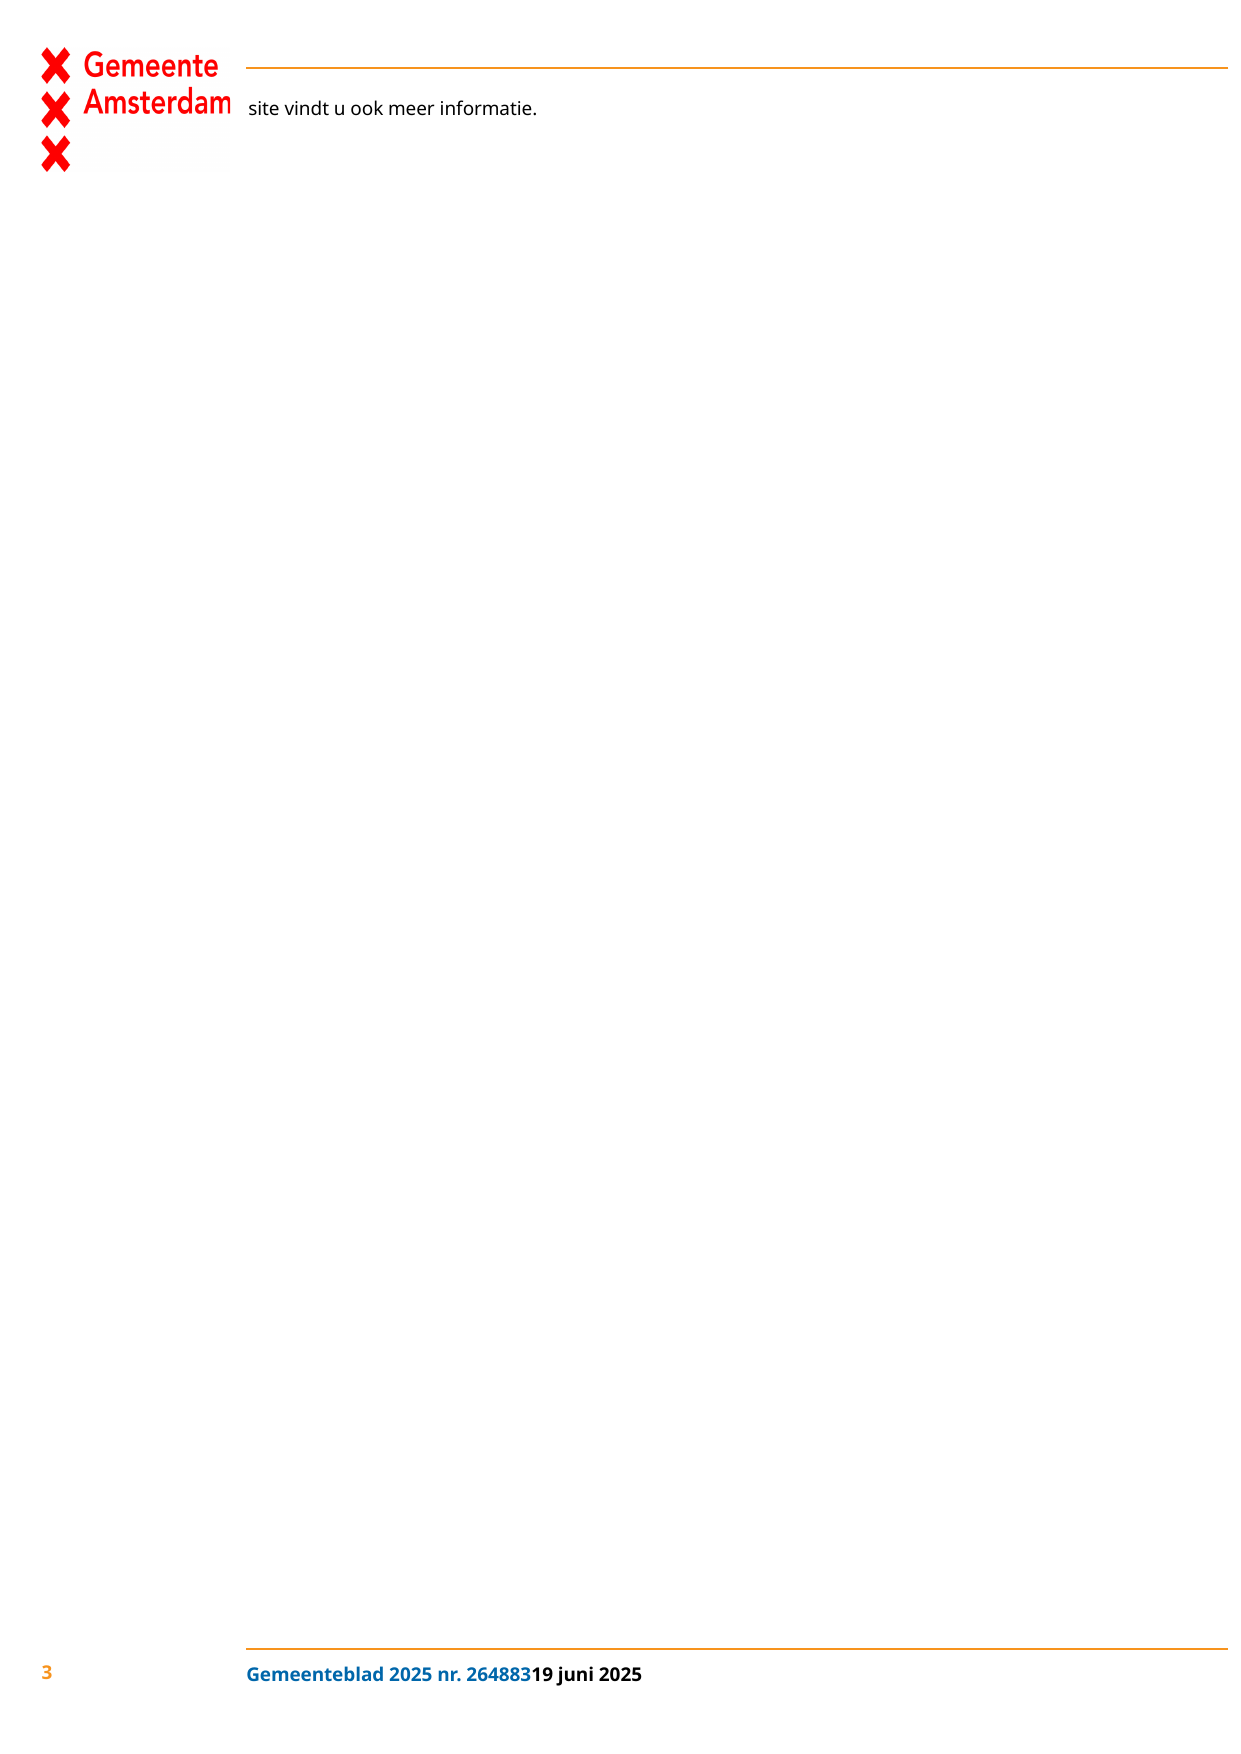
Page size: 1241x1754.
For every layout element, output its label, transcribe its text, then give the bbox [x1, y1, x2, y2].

picture [41, 47, 231, 172]
text site vindt u ook meer informatie. [248, 95, 1152, 121]
